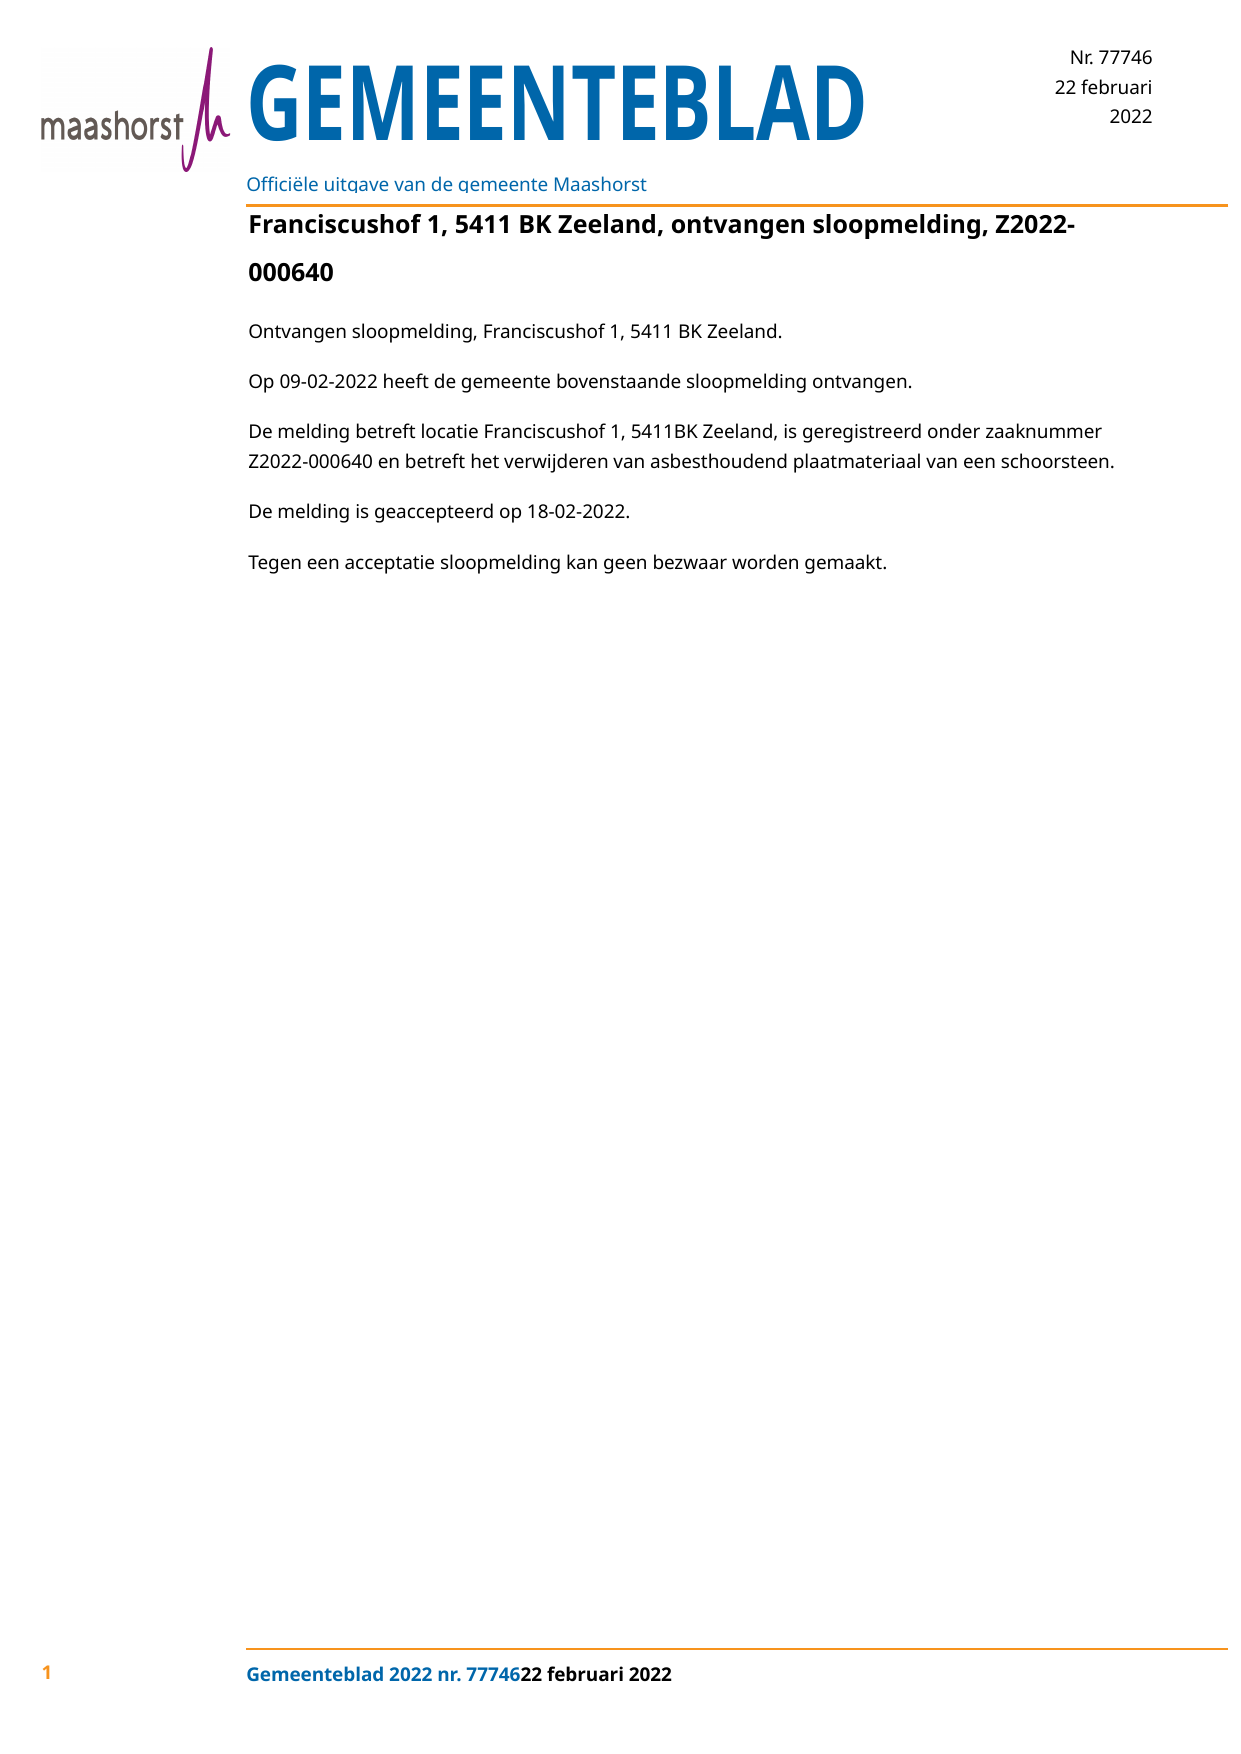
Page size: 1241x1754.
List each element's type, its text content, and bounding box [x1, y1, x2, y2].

text Franciscushof 1, 5411 BK Zeeland, ontvangen sloopmelding, Z2022-000640 [248, 207, 1152, 288]
text Ontvangen sloopmelding, Franciscushof 1, 5411 BK Zeeland. [248, 318, 1152, 344]
text De melding betreft locatie Franciscushof 1, 5411BK Zeeland, is geregistreerd onder zaaknummer Z2022-000640 en betreft het verwijderen van asbesthoudend plaatmateriaal van een schoorsteen. [248, 419, 1152, 474]
picture [41, 47, 231, 172]
text Tegen een acceptatie sloopmelding kan geen bezwaar worden gemaakt. [248, 549, 1152, 575]
text De melding is geaccepteerd op 18-02-2022. [248, 499, 1152, 524]
text Op 09-02-2022 heeft de gemeente bovenstaande sloopmelding ontvangen. [248, 368, 1152, 394]
